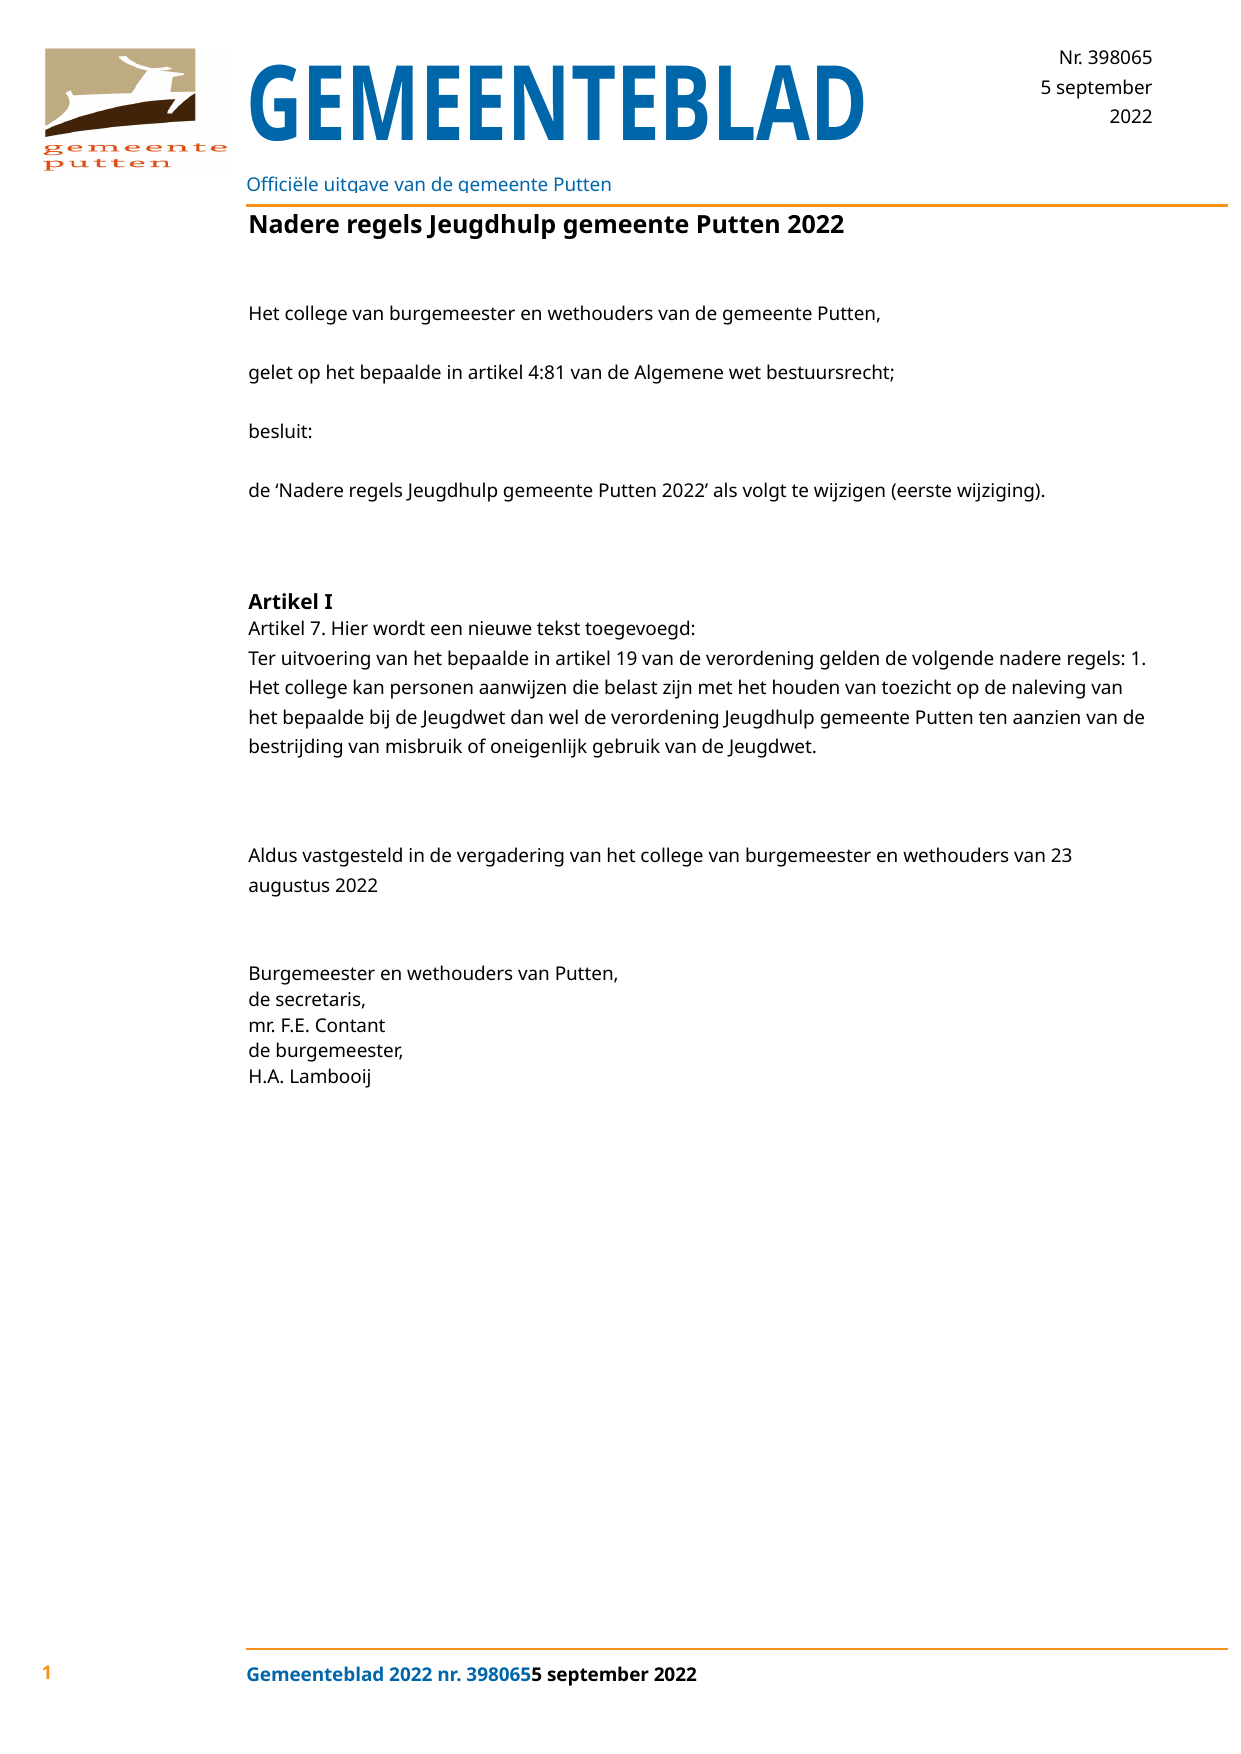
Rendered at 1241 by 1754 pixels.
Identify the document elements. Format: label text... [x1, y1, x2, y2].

text de burgemeester, [248, 1038, 1152, 1063]
text de secretaris, [248, 986, 1152, 1012]
picture [41, 47, 231, 172]
text Ter uitvoering van het bepaalde in artikel 19 van de verordening gelden de volgende nadere regels: 1. Het college kan personen aanwijzen die belast zijn met het houden van toezicht op de naleving van het bepaalde bij de Jeugdwet dan wel de verordening Jeugdhulp gemeente Putten ten aanzien van de bestrijding van misbruik of oneigenlijk gebruik van de Jeugdwet. [248, 645, 1152, 759]
text Aldus vastgesteld in de vergadering van het college van burgemeester en wethouders van 23 augustus 2022 [248, 842, 1152, 897]
text Artikel 7. Hier wordt een nieuwe tekst toegevoegd: [248, 615, 1152, 641]
text Nadere regels Jeugdhulp gemeente Putten 2022 [248, 207, 1152, 241]
text Artikel I [248, 587, 1152, 615]
text Burgemeester en wethouders van Putten, [248, 961, 1152, 986]
text H.A. Lambooij [248, 1063, 1152, 1089]
text mr. F.E. Contant [248, 1012, 1152, 1038]
text gelet op het bepaalde in artikel 4:81 van de Algemene wet bestuursrecht; [248, 359, 1152, 385]
text de ‘Nadere regels Jeugdhulp gemeente Putten 2022’ als volgt te wijzigen (eerste wijziging). [248, 477, 1152, 503]
text besluit: [248, 418, 1152, 444]
text Het college van burgemeester en wethouders van de gemeente Putten, [248, 300, 1152, 326]
